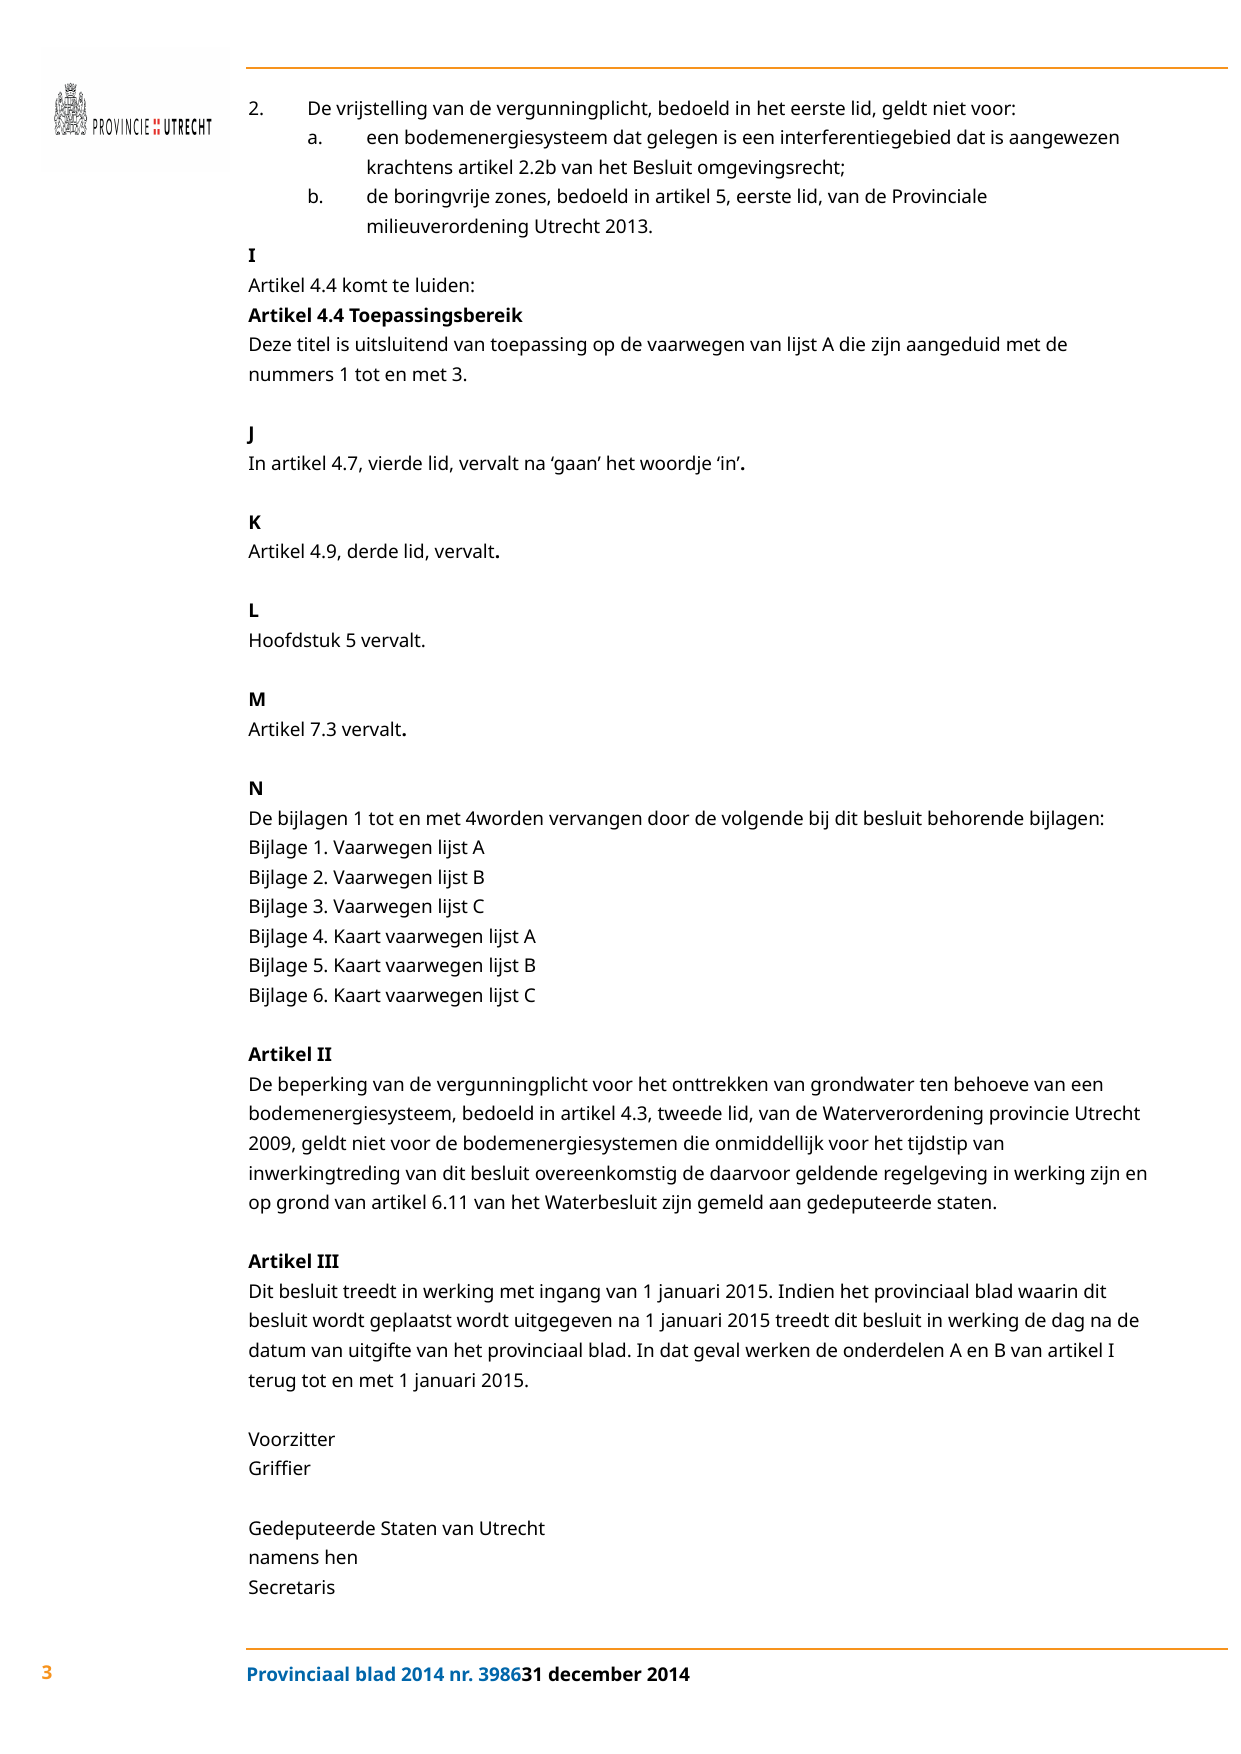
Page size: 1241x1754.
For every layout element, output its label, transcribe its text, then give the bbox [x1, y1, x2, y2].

text Griffier [248, 1456, 1152, 1481]
text Hoofdstuk 5 vervalt. [248, 627, 1152, 653]
text Bijlage 5. Kaart vaarwegen lijst B [248, 953, 1152, 978]
text M [248, 686, 1152, 712]
text Artikel II [248, 1041, 1152, 1067]
text Bijlage 1. Vaarwegen lijst A [248, 834, 1152, 860]
text Artikel 4.4 komt te luiden: [248, 272, 1152, 298]
text Deze titel is uitsluitend van toepassing op de vaarwegen van lijst A die zijn aangeduid met de nummers 1 tot en met 3. [248, 331, 1152, 387]
text L [248, 598, 1152, 623]
text Bijlage 4. Kaart vaarwegen lijst A [248, 923, 1152, 949]
text namens hen [248, 1544, 1152, 1570]
text Artikel 4.9, derde lid, vervalt. [248, 538, 1152, 564]
text Artikel 7.3 vervalt. [248, 716, 1152, 742]
text K [248, 509, 1152, 535]
list De vrijstelling van de vergunningplicht, bedoeld in het eerste lid, geldt niet voor: [248, 95, 1152, 121]
text Secretaris [248, 1574, 1152, 1600]
text Bijlage 2. Vaarwegen lijst B [248, 864, 1152, 890]
text Gedeputeerde Staten van Utrecht [248, 1515, 1152, 1541]
picture [41, 47, 231, 172]
text I [248, 243, 1152, 268]
text Bijlage 6. Kaart vaarwegen lijst C [248, 982, 1152, 1008]
text J [248, 420, 1152, 446]
text Bijlage 3. Vaarwegen lijst C [248, 893, 1152, 919]
text In artikel 4.7, vierde lid, vervalt na ‘gaan’ het woordje ‘in’. [248, 450, 1152, 476]
text De beperking van de vergunningplicht voor het onttrekken van grondwater ten behoeve van een bodemenergiesysteem, bedoeld in artikel 4.3, tweede lid, van de Waterverordening provincie Utrecht 2009, geldt niet voor de bodemenergiesystemen die onmiddellijk voor het tijdstip van inwerkingtreding van dit besluit overeenkomstig de daarvoor geldende regelgeving in werking zijn en op grond van artikel 6.11 van het Waterbesluit zijn gemeld aan gedeputeerde staten. [248, 1071, 1152, 1215]
text Voorzitter [248, 1426, 1152, 1452]
text Artikel 4.4 Toepassingsbereik [248, 302, 1152, 328]
text De bijlagen 1 tot en met 4worden vervangen door de volgende bij dit besluit behorende bijlagen: [248, 805, 1152, 831]
text N [248, 775, 1152, 801]
text Artikel III [248, 1248, 1152, 1274]
list een bodemenergiesysteem dat gelegen is een interferentiegebied dat is aangewezen krachtens artikel 2.2b van het Besluit omgevingsrecht; [307, 124, 1152, 180]
list de boringvrije zones, bedoeld in artikel 5, eerste lid, van de Provinciale milieuverordening Utrecht 2013. [307, 183, 1152, 239]
text Dit besluit treedt in werking met ingang van 1 januari 2015. Indien het provinciaal blad waarin dit besluit wordt geplaatst wordt uitgegeven na 1 januari 2015 treedt dit besluit in werking de dag na de datum van uitgifte van het provinciaal blad. In dat geval werken de onderdelen A en B van artikel I terug tot en met 1 januari 2015. [248, 1278, 1152, 1393]
